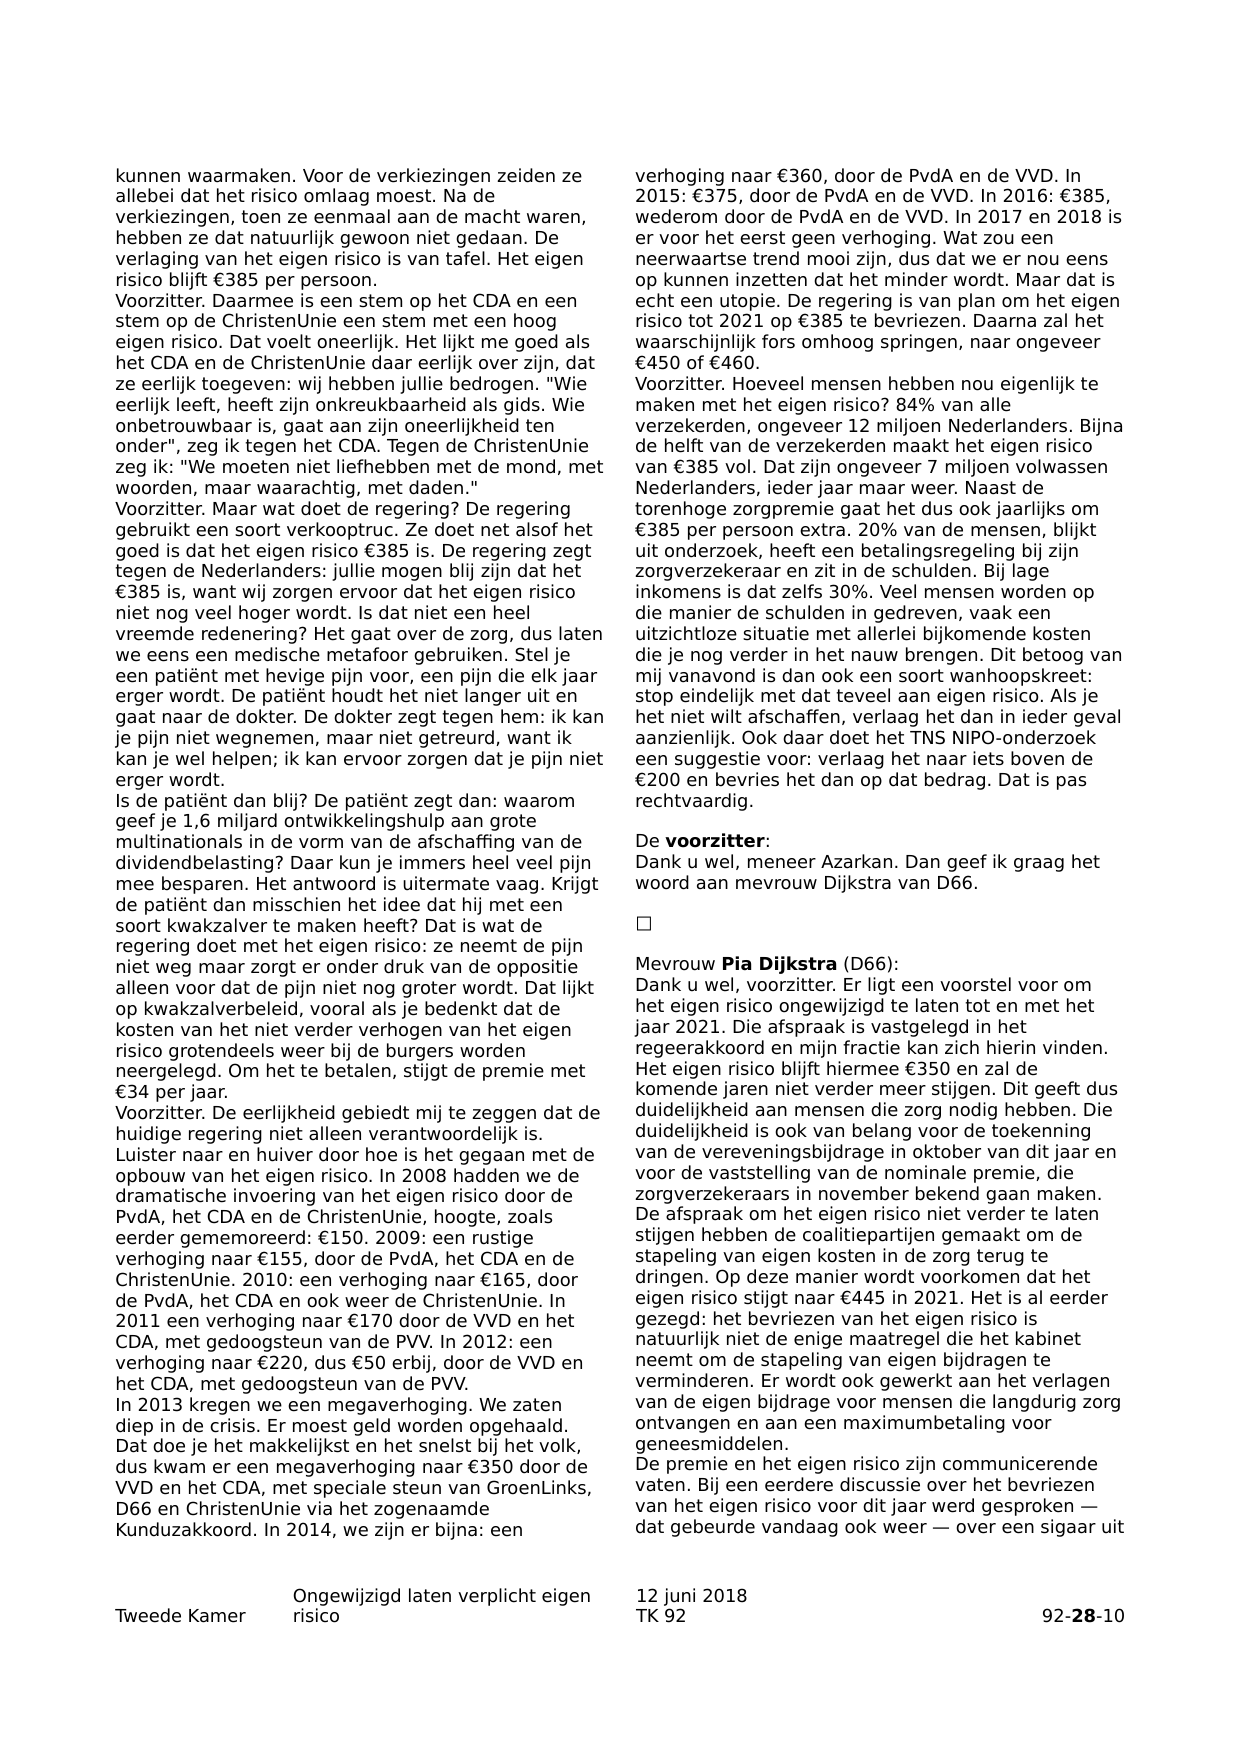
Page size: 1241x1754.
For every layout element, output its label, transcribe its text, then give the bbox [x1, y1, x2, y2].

text De premie en het eigen risico zijn communicerende vaten. Bij een eerdere discussie over het bevriezen van het eigen risico voor dit jaar werd gesproken — dat gebeurde vandaag ook weer — over een sigaar uit [635, 1454, 1125, 1537]
text Voorzitter. Maar wat doet de regering? De regering gebruikt een soort verkooptruc. Ze doet net alsof het goed is dat het eigen risico €385 is. De regering zegt tegen de Nederlanders: jullie mogen blij zijn dat het €385 is, want wij zorgen ervoor dat het eigen risico niet nog veel hoger wordt. Is dat niet een heel vreemde redenering? Het gaat over de zorg, dus laten we eens een medische metafoor gebruiken. Stel je een patiënt met hevige pijn voor, een pijn die elk jaar erger wordt. De patiënt houdt het niet langer uit en gaat naar de dokter. De dokter zegt tegen hem: ik kan je pijn niet wegnemen, maar niet getreurd, want ik kan je wel helpen; ik kan ervoor zorgen dat je pijn niet erger wordt. [115, 499, 605, 790]
text kunnen waarmaken. Voor de verkiezingen zeiden ze allebei dat het risico omlaag moest. Na de verkiezingen, toen ze eenmaal aan de macht waren, hebben ze dat natuurlijk gewoon niet gedaan. De verlaging van het eigen risico is van tafel. Het eigen risico blijft €385 per persoon. [115, 165, 605, 290]
text De afspraak om het eigen risico niet verder te laten stijgen hebben de coalitiepartijen gemaakt om de stapeling van eigen kosten in de zorg terug te dringen. Op deze manier wordt voorkomen dat het eigen risico stijgt naar €445 in 2021. Het is al eerder gezegd: het bevriezen van het eigen risico is natuurlijk niet de enige maatregel die het kabinet neemt om de stapeling van eigen bijdragen te verminderen. Er wordt ook gewerkt aan het verlagen van de eigen bijdrage voor mensen die langdurig zorg ontvangen en aan een maximumbetaling voor geneesmiddelen. [635, 1204, 1125, 1454]
text In 2013 kregen we een megaverhoging. We zaten diep in de crisis. Er moest geld worden opgehaald. Dat doe je het makkelijkst en het snelst bij het volk, dus kwam er een megaverhoging naar €350 door de VVD en het CDA, met speciale steun van GroenLinks, D66 en ChristenUnie via het zogenaamde Kunduzakkoord. In 2014, we zijn er bijna: een [115, 1394, 605, 1540]
text De voorzitter: [635, 831, 1125, 852]
text verhoging naar €360, door de PvdA en de VVD. In 2015: €375, door de PvdA en de VVD. In 2016: €385, wederom door de PvdA en de VVD. In 2017 en 2018 is er voor het eerst geen verhoging. Wat zou een neerwaartse trend mooi zijn, dus dat we er nou eens op kunnen inzetten dat het minder wordt. Maar dat is echt een utopie. De regering is van plan om het eigen risico tot 2021 op €385 te bevriezen. Daarna zal het waarschijnlijk fors omhoog springen, naar ongeveer €450 of €460. [635, 165, 1125, 374]
text Voorzitter. Daarmee is een stem op het CDA en een stem op de ChristenUnie een stem met een hoog eigen risico. Dat voelt oneerlijk. Het lijkt me goed als het CDA en de ChristenUnie daar eerlijk over zijn, dat ze eerlijk toegeven: wij hebben jullie bedrogen. "Wie eerlijk leeft, heeft zijn onkreukbaarheid als gids. Wie onbetrouwbaar is, gaat aan zijn oneerlijkheid ten onder", zeg ik tegen het CDA. Tegen de ChristenUnie zeg ik: "We moeten niet liefhebben met de mond, met woorden, maar waarachtig, met daden." [115, 290, 605, 499]
text ⬜ [635, 913, 1125, 934]
text Is de patiënt dan blij? De patiënt zegt dan: waarom geef je 1,6 miljard ontwikkelingshulp aan grote multinationals in de vorm van de afschaffing van de dividendbelasting? Daar kun je immers heel veel pijn mee besparen. Het antwoord is uitermate vaag. Krijgt de patiënt dan misschien het idee dat hij met een soort kwakzalver te maken heeft? Dat is wat de regering doet met het eigen risico: ze neemt de pijn niet weg maar zorgt er onder druk van de oppositie alleen voor dat de pijn niet nog groter wordt. Dat lijkt op kwakzalverbeleid, vooral als je bedenkt dat de kosten van het niet verder verhogen van het eigen risico grotendeels weer bij de burgers worden neergelegd. Om het te betalen, stijgt de premie met €34 per jaar. [115, 790, 605, 1103]
text Voorzitter. De eerlijkheid gebiedt mij te zeggen dat de huidige regering niet alleen verantwoordelijk is. Luister naar en huiver door hoe is het gegaan met de opbouw van het eigen risico. In 2008 hadden we de dramatische invoering van het eigen risico door de PvdA, het CDA en de ChristenUnie, hoogte, zoals eerder gememoreerd: €150. 2009: een rustige verhoging naar €155, door de PvdA, het CDA en de ChristenUnie. 2010: een verhoging naar €165, door de PvdA, het CDA en ook weer de ChristenUnie. In 2011 een verhoging naar €170 door de VVD en het CDA, met gedoogsteun van de PVV. In 2012: een verhoging naar €220, dus €50 erbij, door de VVD en het CDA, met gedoogsteun van de PVV. [115, 1103, 605, 1394]
text Voorzitter. Hoeveel mensen hebben nou eigenlijk te maken met het eigen risico? 84% van alle verzekerden, ongeveer 12 miljoen Nederlanders. Bijna de helft van de verzekerden maakt het eigen risico van €385 vol. Dat zijn ongeveer 7 miljoen volwassen Nederlanders, ieder jaar maar weer. Naast de torenhoge zorgpremie gaat het dus ook jaarlijks om €385 per persoon extra. 20% van de mensen, blijkt uit onderzoek, heeft een betalingsregeling bij zijn zorgverzekeraar en zit in de schulden. Bij lage inkomens is dat zelfs 30%. Veel mensen worden op die manier de schulden in gedreven, vaak een uitzichtloze situatie met allerlei bijkomende kosten die je nog verder in het nauw brengen. Dit betoog van mij vanavond is dan ook een soort wanhoopskreet: stop eindelijk met dat teveel aan eigen risico. Als je het niet wilt afschaffen, verlaag het dan in ieder geval aanzienlijk. Ook daar doet het TNS NIPO-onderzoek een suggestie voor: verlaag het naar iets boven de €200 en bevries het dan op dat bedrag. Dat is pas rechtvaardig. [635, 374, 1125, 811]
text Dank u wel, voorzitter. Er ligt een voorstel voor om het eigen risico ongewijzigd te laten tot en met het jaar 2021. Die afspraak is vastgelegd in het regeerakkoord en mijn fractie kan zich hierin vinden. Het eigen risico blijft hiermee €350 en zal de komende jaren niet verder meer stijgen. Dit geeft dus duidelijkheid aan mensen die zorg nodig hebben. Die duidelijkheid is ook van belang voor de toekenning van de vereveningsbijdrage in oktober van dit jaar en voor de vaststelling van de nominale premie, die zorgverzekeraars in november bekend gaan maken. [635, 975, 1125, 1204]
text Dank u wel, meneer Azarkan. Dan geef ik graag het woord aan mevrouw Dijkstra van D66. [635, 852, 1125, 893]
text Mevrouw Pia Dijkstra (D66): [635, 954, 1125, 975]
